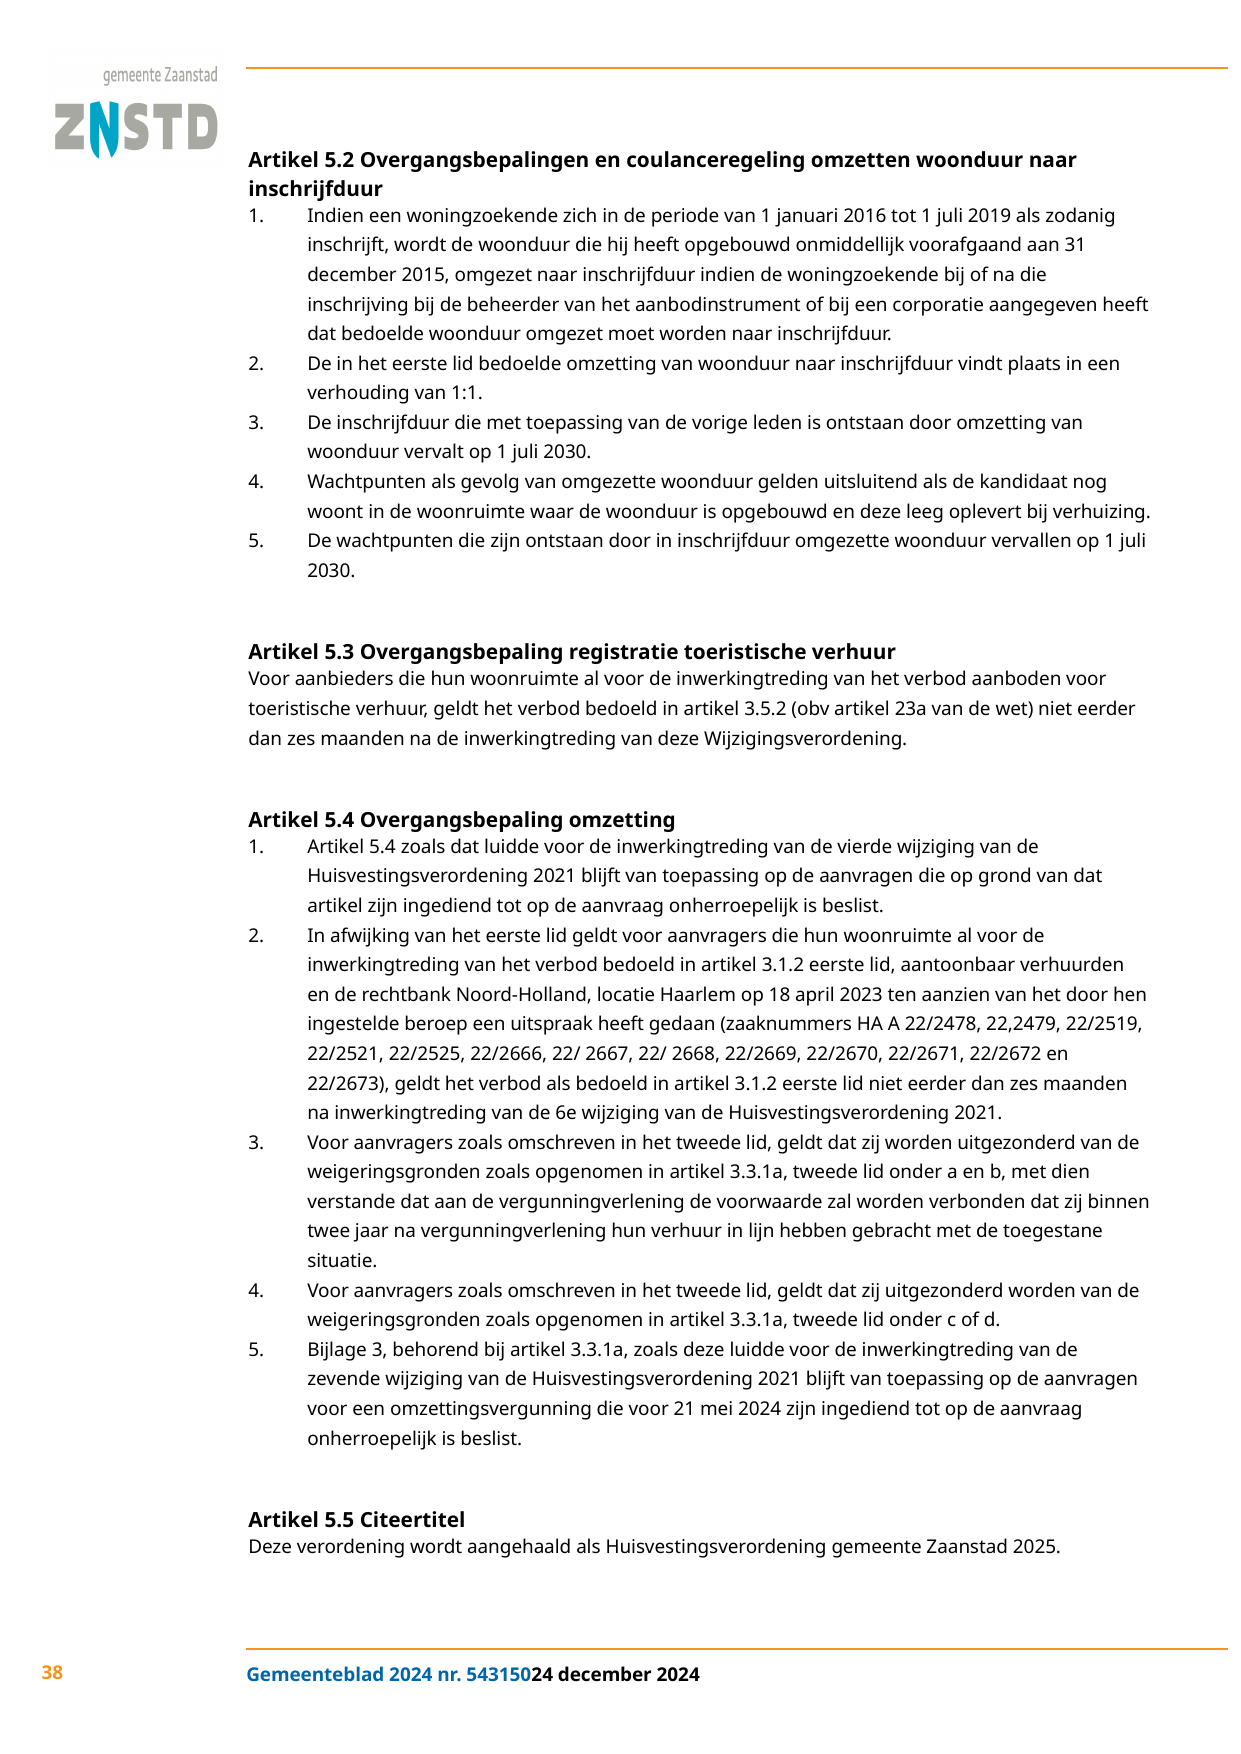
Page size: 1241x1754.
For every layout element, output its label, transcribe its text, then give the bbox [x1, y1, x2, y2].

list Voor aanvragers zoals omschreven in het tweede lid, geldt dat zij uitgezonderd worden van de weigeringsgronden zoals opgenomen in artikel 3.3.1a, tweede lid onder c of d. [248, 1277, 1152, 1332]
text Voor aanbieders die hun woonruimte al voor de inwerkingtreding van het verbod aanboden voor toeristische verhuur, geldt het verbod bedoeld in artikel 3.5.2 (obv artikel 23a van de wet) niet eerder dan zes maanden na de inwerkingtreding van deze Wijzigingsverordening. [248, 666, 1152, 750]
text Artikel 5.2 Overgangsbepalingen en coulanceregeling omzetten woonduur naar inschrijfduur [248, 145, 1152, 202]
list Voor aanvragers zoals omschreven in het tweede lid, geldt dat zij worden uitgezonderd van de weigeringsgronden zoals opgenomen in artikel 3.3.1a, tweede lid onder a en b, met dien verstande dat aan de vergunningverlening de voorwaarde zal worden verbonden dat zij binnen twee jaar na vergunningverlening hun verhuur in lijn hebben gebracht met de toegestane situatie. [248, 1129, 1152, 1273]
list Wachtpunten als gevolg van omgezette woonduur gelden uitsluitend als de kandidaat nog woont in de woonruimte waar de woonduur is opgebouwd en deze leeg oplevert bij verhuizing. [248, 468, 1152, 524]
list Indien een woningzoekende zich in de periode van 1 januari 2016 tot 1 juli 2019 als zodanig inschrijft, wordt de woonduur die hij heeft opgebouwd onmiddellijk voorafgaand aan 31 december 2015, omgezet naar inschrijfduur indien de woningzoekende bij of na die inschrijving bij de beheerder van het aanbodinstrument of bij een corporatie aangegeven heeft dat bedoelde woonduur omgezet moet worden naar inschrijfduur. [248, 202, 1152, 346]
list Artikel 5.4 zoals dat luidde voor de inwerkingtreding van de vierde wijziging van de Huisvestingsverordening 2021 blijft van toepassing op de aanvragen die op grond van dat artikel zijn ingediend tot op de aanvraag onherroepelijk is beslist. [248, 833, 1152, 918]
text Artikel 5.4 Overgangsbepaling omzetting [248, 805, 1152, 833]
text Artikel 5.5 Citeertitel [248, 1505, 1152, 1533]
list De inschrijfduur die met toepassing van de vorige leden is ontstaan door omzetting van woonduur vervalt op 1 juli 2030. [248, 409, 1152, 464]
list Bijlage 3, behorend bij artikel 3.3.1a, zoals deze luidde voor de inwerkingtreding van de zevende wijziging van de Huisvestingsverordening 2021 blijft van toepassing op de aanvragen voor een omzettingsvergunning die voor 21 mei 2024 zijn ingediend tot op de aanvraag onherroepelijk is beslist. [248, 1336, 1152, 1451]
text Deze verordening wordt aangehaald als Huisvestingsverordening gemeente Zaanstad 2025. [248, 1533, 1152, 1559]
list De in het eerste lid bedoelde omzetting van woonduur naar inschrijfduur vindt plaats in een verhouding van 1:1. [248, 350, 1152, 405]
picture [41, 47, 231, 172]
list In afwijking van het eerste lid geldt voor aanvragers die hun woonruimte al voor de inwerkingtreding van het verbod bedoeld in artikel 3.1.2 eerste lid, aantoonbaar verhuurden en de rechtbank Noord-Holland, locatie Haarlem op 18 april 2023 ten aanzien van het door hen ingestelde beroep een uitspraak heeft gedaan (zaaknummers HA A 22/2478, 22,2479, 22/2519, 22/2521, 22/2525, 22/2666, 22/ 2667, 22/ 2668, 22/2669, 22/2670, 22/2671, 22/2672 en 22/2673), geldt het verbod als bedoeld in artikel 3.1.2 eerste lid niet eerder dan zes maanden na inwerkingtreding van de 6e wijziging van de Huisvestingsverordening 2021. [248, 922, 1152, 1125]
text Artikel 5.3 Overgangsbepaling registratie toeristische verhuur [248, 637, 1152, 666]
list De wachtpunten die zijn ontstaan door in inschrijfduur omgezette woonduur vervallen op 1 juli 2030. [248, 527, 1152, 583]
